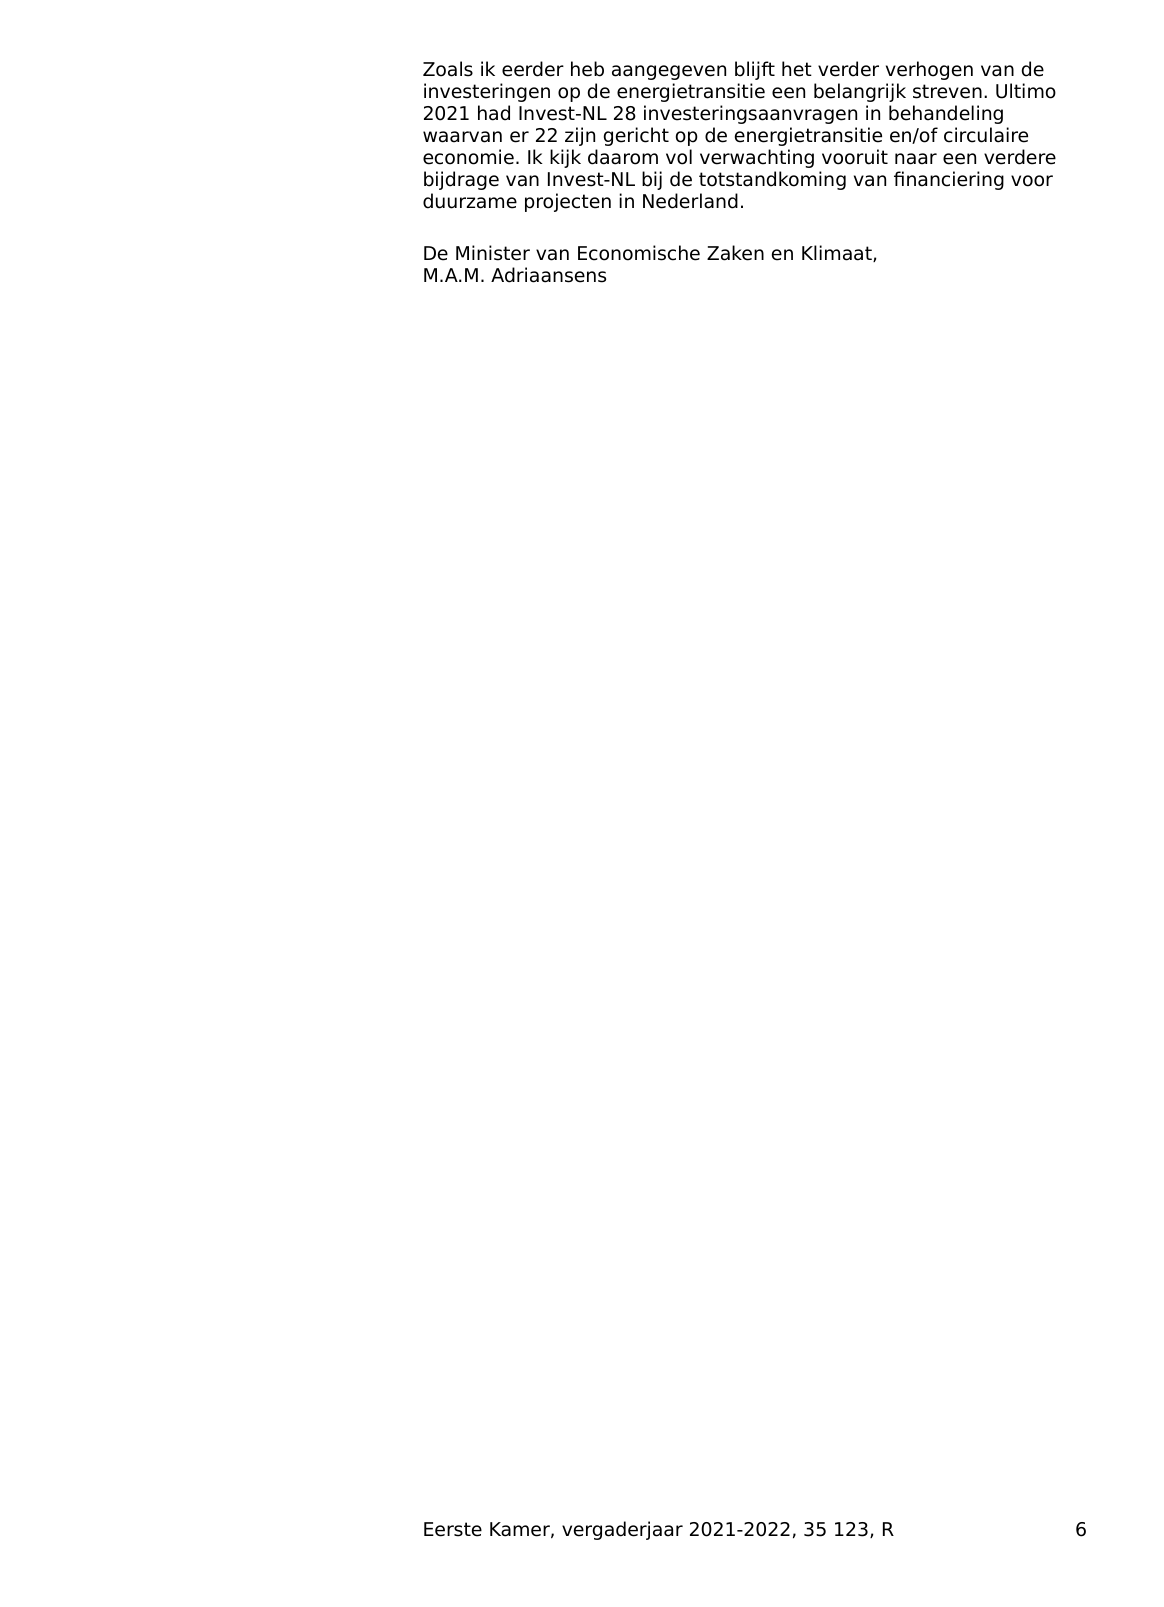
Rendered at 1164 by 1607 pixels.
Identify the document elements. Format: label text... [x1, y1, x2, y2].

text De Minister van Economische Zaken en Klimaat, M.A.M. Adriaansens [422, 243, 1087, 287]
text Zoals ik eerder heb aangegeven blijft het verder verhogen van de investeringen op de energietransitie een belangrijk streven. Ultimo 2021 had Invest-NL 28 investeringsaanvragen in behandeling waarvan er 22 zijn gericht op de energietransitie en/of circulaire economie. Ik kijk daarom vol verwachting vooruit naar een verdere bijdrage van Invest-NL bij de totstandkoming van financiering voor duurzame projecten in Nederland. [422, 59, 1087, 213]
